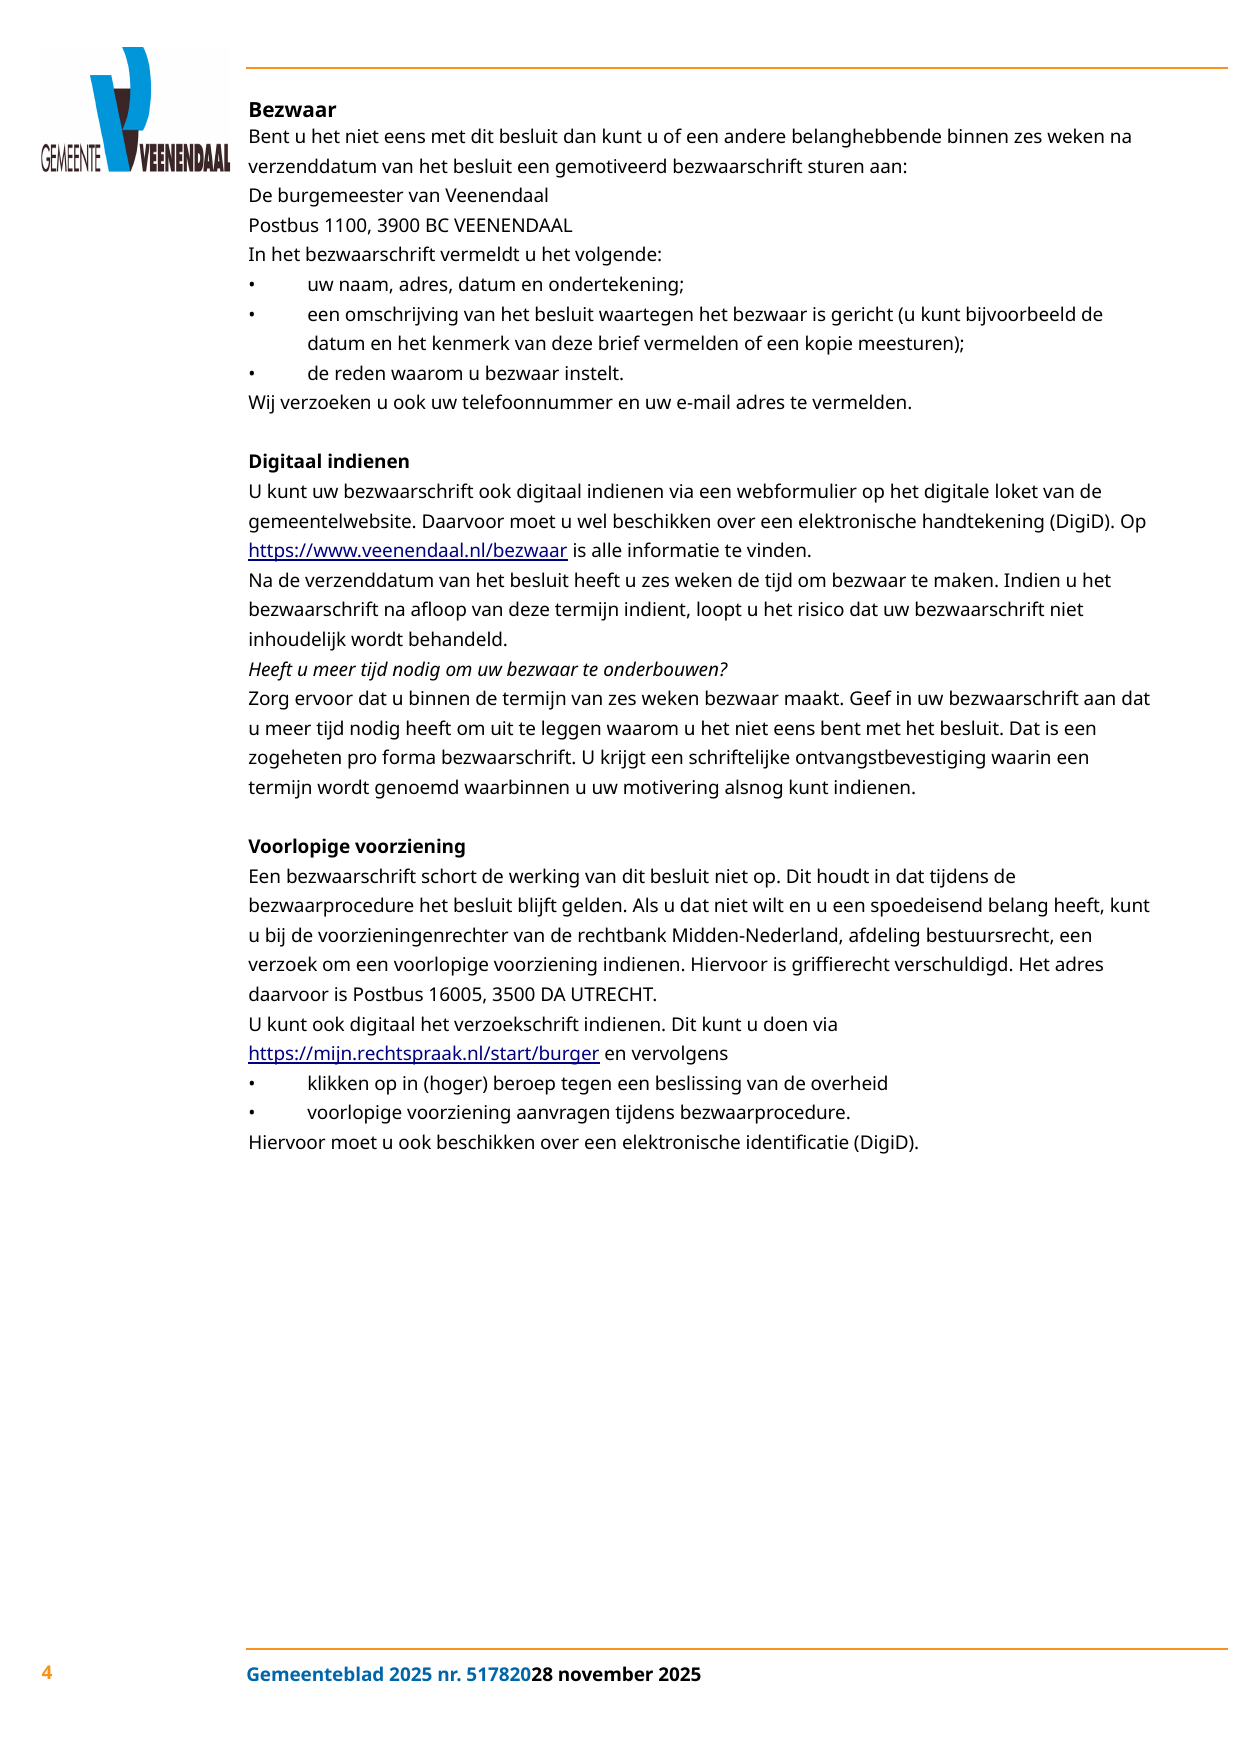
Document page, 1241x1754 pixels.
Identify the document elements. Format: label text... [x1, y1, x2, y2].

list de reden waarom u bezwaar instelt. [248, 360, 1152, 386]
text Wij verzoeken u ook uw telefoonnummer en uw e-mail adres te vermelden. [248, 389, 1152, 415]
text Voorlopige voorziening [248, 833, 1152, 859]
text Hiervoor moet u ook beschikken over een elektronische identificatie (DigiD). [248, 1129, 1152, 1155]
text Bezwaar [248, 95, 1152, 123]
text Digitaal indienen [248, 449, 1152, 474]
text Een bezwaarschrift schort de werking van dit besluit niet op. Dit houdt in dat tijdens de bezwaarprocedure het besluit blijft gelden. Als u dat niet wilt en u een spoedeisend belang heeft, kunt u bij de voorzieningenrechter van de rechtbank Midden-Nederland, afdeling bestuursrecht, een verzoek om een voorlopige voorziening indienen. Hiervoor is griffierecht verschuldigd. Het adres daarvoor is Postbus 16005, 3500 DA UTRECHT. [248, 863, 1152, 1007]
text Heeft u meer tijd nodig om uw bezwaar te onderbouwen? [248, 656, 1152, 682]
text Bent u het niet eens met dit besluit dan kunt u of een andere belanghebbende binnen zes weken na verzenddatum van het besluit een gemotiveerd bezwaarschrift sturen aan: [248, 123, 1152, 179]
text Postbus 1100, 3900 BC VEENENDAAL [248, 212, 1152, 238]
picture [41, 47, 130, 172]
text Na de verzenddatum van het besluit heeft u zes weken de tijd om bezwaar te maken. Indien u het bezwaarschrift na afloop van deze termijn indient, loopt u het risico dat uw bezwaarschrift niet inhoudelijk wordt behandeld. [248, 567, 1152, 652]
list een omschrijving van het besluit waartegen het bezwaar is gericht (u kunt bijvoorbeeld de datum en het kenmerk van deze brief vermelden of een kopie meesturen); [248, 301, 1152, 356]
list voorlopige voorziening aanvragen tijdens bezwaarprocedure. [248, 1099, 1152, 1125]
text U kunt ook digitaal het verzoekschrift indienen. Dit kunt u doen via https://mijn.rechtspraak.nl/start/burger en vervolgens [248, 1011, 1152, 1066]
text U kunt uw bezwaarschrift ook digitaal indienen via een webformulier op het digitale loket van de gemeentelwebsite. Daarvoor moet u wel beschikken over een elektronische handtekening (DigiD). Op https://www.veenendaal.nl/bezwaar is alle informatie te vinden. [248, 478, 1152, 563]
picture [123, 47, 231, 172]
text In het bezwaarschrift vermeldt u het volgende: [248, 242, 1152, 267]
list uw naam, adres, datum en ondertekening; [248, 271, 1152, 297]
text Zorg ervoor dat u binnen de termijn van zes weken bezwaar maakt. Geef in uw bezwaarschrift aan dat u meer tijd nodig heeft om uit te leggen waarom u het niet eens bent met het besluit. Dat is een zogeheten pro forma bezwaarschrift. U krijgt een schriftelijke ontvangstbevestiging waarin een termijn wordt genoemd waarbinnen u uw motivering alsnog kunt indienen. [248, 685, 1152, 800]
text De burgemeester van Veenendaal [248, 182, 1152, 208]
list klikken op in (hoger) beroep tegen een beslissing van de overheid [248, 1070, 1152, 1096]
